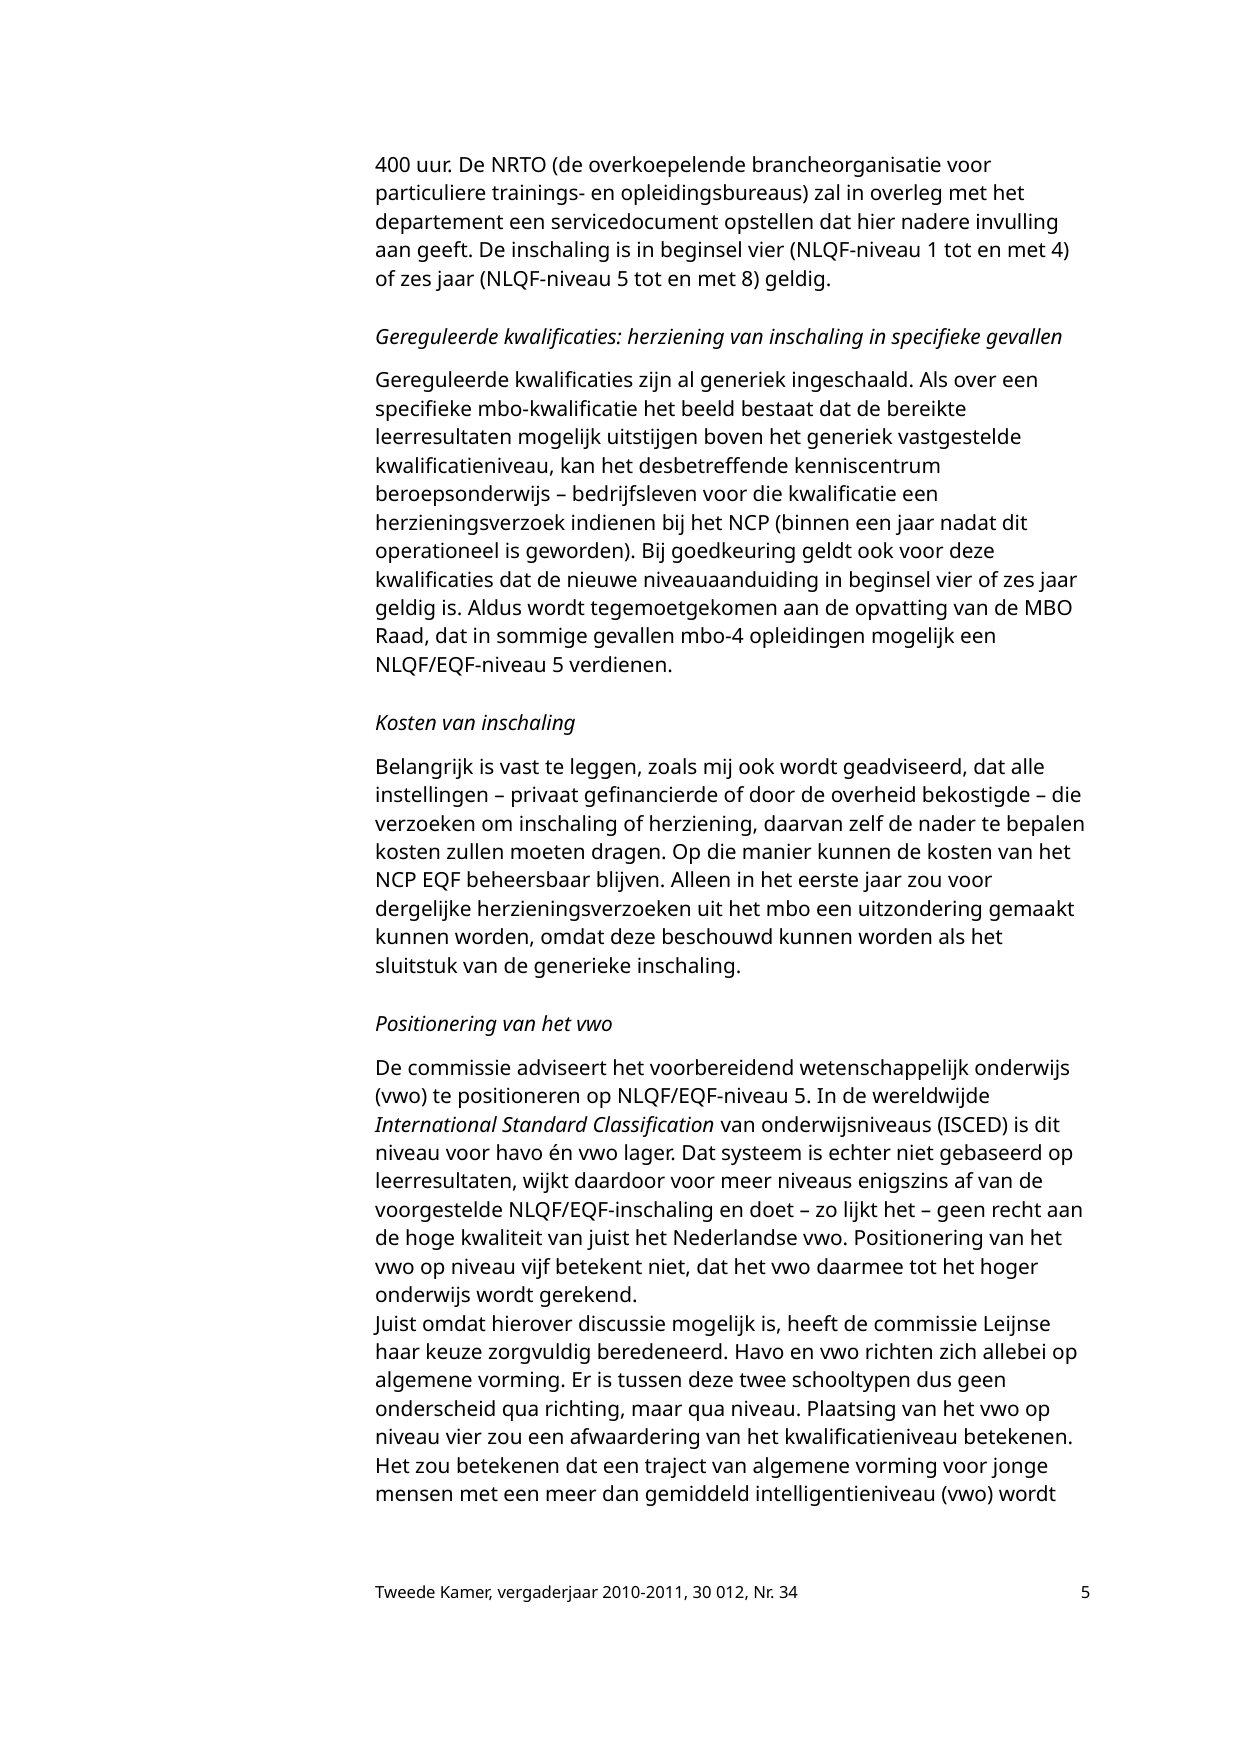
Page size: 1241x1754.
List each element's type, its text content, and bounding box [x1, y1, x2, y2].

text 400 uur. De NRTO (de overkoepelende brancheorganisatie voor particuliere trainings- en opleidingsbureaus) zal in overleg met het departement een servicedocument opstellen dat hier nadere invulling aan geeft. De inschaling is in beginsel vier (NLQF-niveau 1 tot en met 4) of zes jaar (NLQF-niveau 5 tot en met 8) geldig. [375, 150, 1090, 292]
text Gereguleerde kwalificaties: herziening van inschaling in specifieke gevallen [375, 322, 1090, 351]
text Belangrijk is vast te leggen, zoals mij ook wordt geadviseerd, dat alle instellingen – privaat gefinancierde of door de overheid bekostigde – die verzoeken om inschaling of herziening, daarvan zelf de nader te bepalen kosten zullen moeten dragen. Op die manier kunnen de kosten van het NCP EQF beheersbaar blijven. Alleen in het eerste jaar zou voor dergelijke herzieningsverzoeken uit het mbo een uitzondering gemaakt kunnen worden, omdat deze beschouwd kunnen worden als het sluitstuk van de generieke inschaling. [375, 752, 1090, 979]
text Juist omdat hierover discussie mogelijk is, heeft de commissie Leijnse haar keuze zorgvuldig beredeneerd. Havo en vwo richten zich allebei op algemene vorming. Er is tussen deze twee schooltypen dus geen onderscheid qua richting, maar qua niveau. Plaatsing van het vwo op niveau vier zou een afwaardering van het kwalificatieniveau betekenen. Het zou betekenen dat een traject van algemene vorming voor jonge mensen met een meer dan gemiddeld intelligentieniveau (vwo) wordt [375, 1309, 1090, 1508]
text Kosten van inschaling [375, 708, 1090, 737]
text De commissie adviseert het voorbereidend wetenschappelijk onderwijs (vwo) te positioneren op NLQF/EQF-niveau 5. In de wereldwijde International Standard Classification van onderwijsniveaus (ISCED) is dit niveau voor havo én vwo lager. Dat systeem is echter niet gebaseerd op leerresultaten, wijkt daardoor voor meer niveaus enigszins af van de voorgestelde NLQF/EQF-inschaling en doet – zo lijkt het – geen recht aan de hoge kwaliteit van juist het Nederlandse vwo. Positionering van het vwo op niveau vijf betekent niet, dat het vwo daarmee tot het hoger onderwijs wordt gerekend. [375, 1053, 1090, 1309]
text Positionering van het vwo [375, 1009, 1090, 1038]
text Gereguleerde kwalificaties zijn al generiek ingeschaald. Als over een specifieke mbo-kwalificatie het beeld bestaat dat de bereikte leerresultaten mogelijk uitstijgen boven het generiek vastgestelde kwalificatieniveau, kan het desbetreffende kenniscentrum beroepsonderwijs – bedrijfsleven voor die kwalificatie een herzieningsverzoek indienen bij het NCP (binnen een jaar nadat dit operationeel is geworden). Bij goedkeuring geldt ook voor deze kwalificaties dat de nieuwe niveauaanduiding in beginsel vier of zes jaar geldig is. Aldus wordt tegemoetgekomen aan de opvatting van de MBO Raad, dat in sommige gevallen mbo-4 opleidingen mogelijk een NLQF/EQF-niveau 5 verdienen. [375, 366, 1090, 678]
